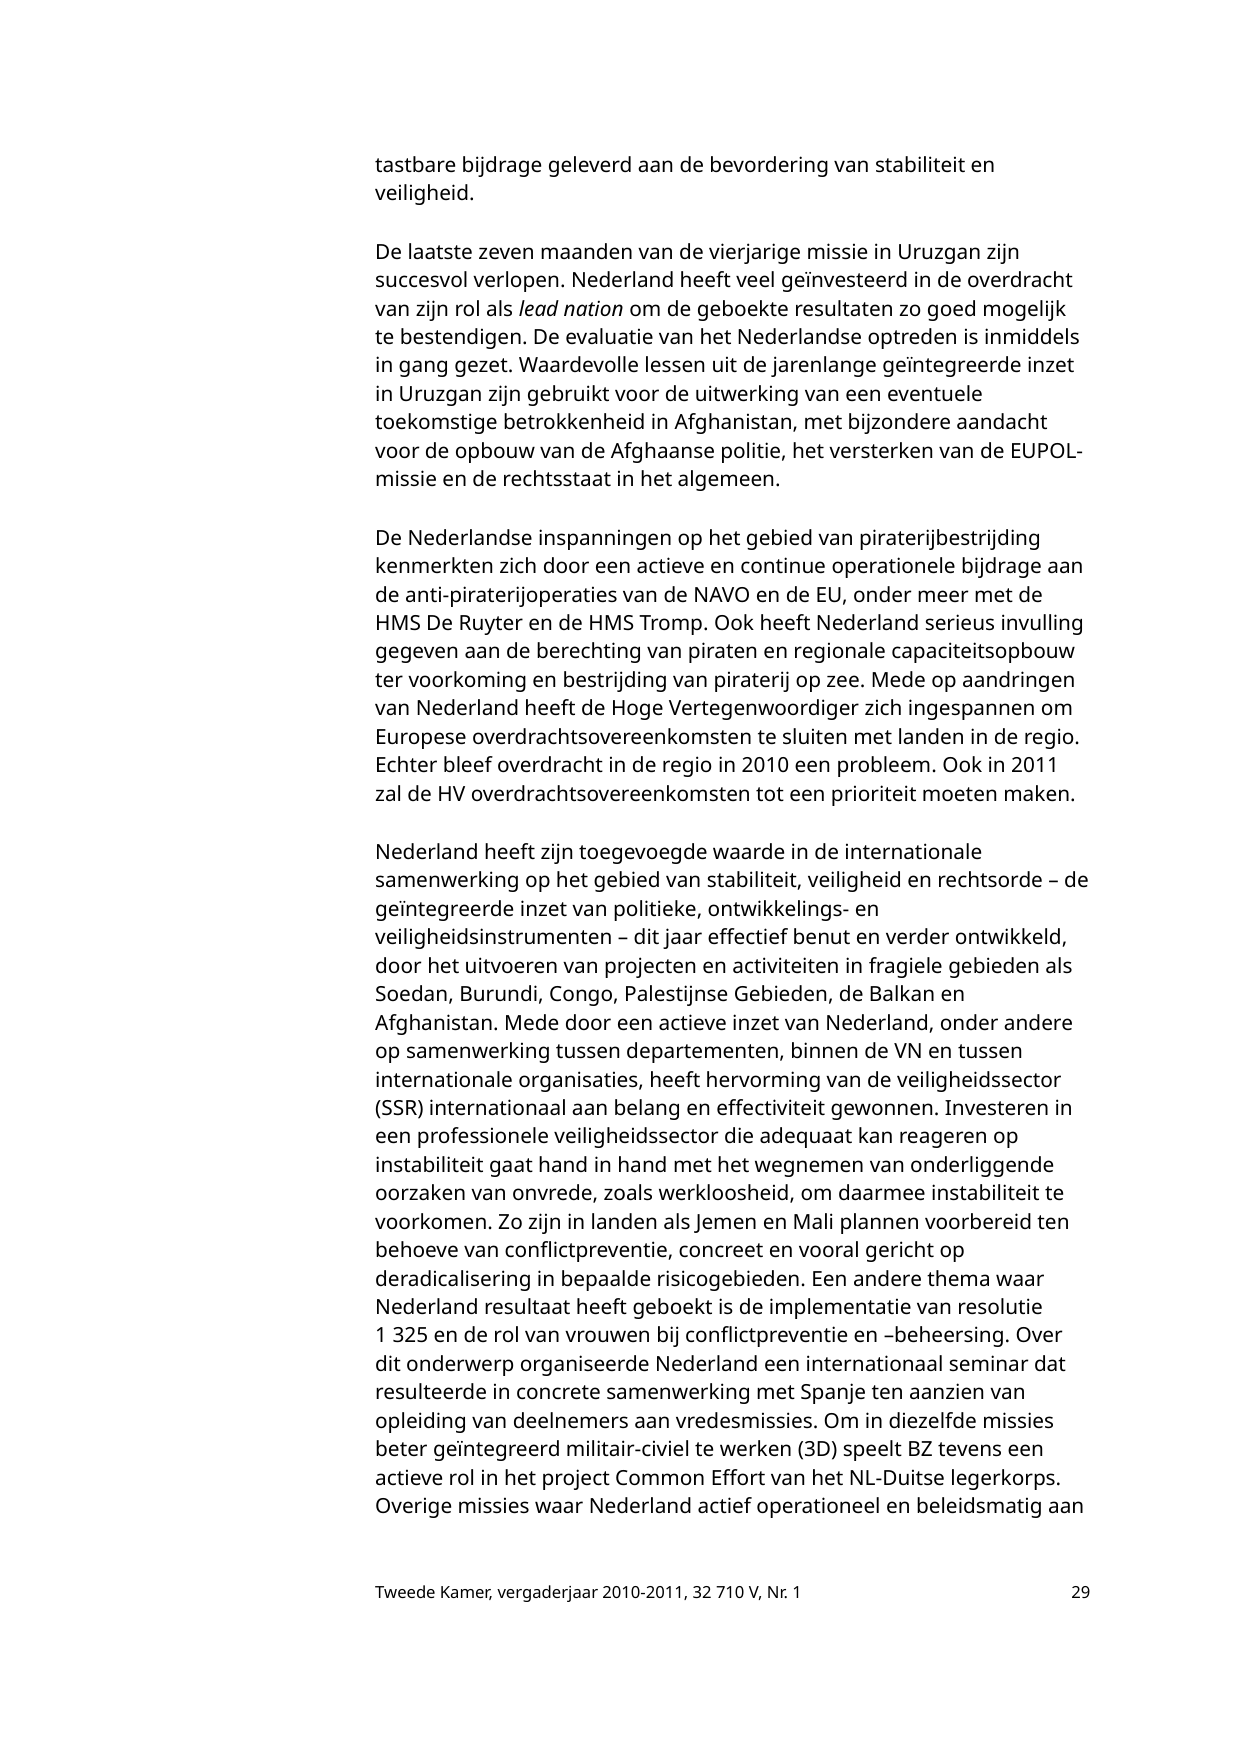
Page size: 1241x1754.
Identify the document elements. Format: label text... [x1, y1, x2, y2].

text tastbare bijdrage geleverd aan de bevordering van stabiliteit en veiligheid. [375, 150, 1090, 207]
text De Nederlandse inspanningen op het gebied van piraterijbestrijding kenmerkten zich door een actieve en continue operationele bijdrage aan de anti-piraterijoperaties van de NAVO en de EU, onder meer met de HMS De Ruyter en de HMS Tromp. Ook heeft Nederland serieus invulling gegeven aan de berechting van piraten en regionale capaciteitsopbouw ter voorkoming en bestrijding van piraterij op zee. Mede op aandringen van Nederland heeft de Hoge Vertegenwoordiger zich ingespannen om Europese overdrachtsovereenkomsten te sluiten met landen in de regio. Echter bleef overdracht in de regio in 2010 een probleem. Ook in 2011 zal de HV overdrachtsovereenkomsten tot een prioriteit moeten maken. [375, 523, 1090, 807]
text Nederland heeft zijn toegevoegde waarde in de internationale samenwerking op het gebied van stabiliteit, veiligheid en rechtsorde – de geïntegreerde inzet van politieke, ontwikkelings- en veiligheidsinstrumenten – dit jaar effectief benut en verder ontwikkeld, door het uitvoeren van projecten en activiteiten in fragiele gebieden als Soedan, Burundi, Congo, Palestijnse Gebieden, de Balkan en Afghanistan. Mede door een actieve inzet van Nederland, onder andere op samenwerking tussen departementen, binnen de VN en tussen internationale organisaties, heeft hervorming van de veiligheidssector (SSR) internationaal aan belang en effectiviteit gewonnen. Investeren in een professionele veiligheidssector die adequaat kan reageren op instabiliteit gaat hand in hand met het wegnemen van onderliggende oorzaken van onvrede, zoals werkloosheid, om daarmee instabiliteit te voorkomen. Zo zijn in landen als Jemen en Mali plannen voorbereid ten behoeve van conflictpreventie, concreet en vooral gericht op deradicalisering in bepaalde risicogebieden. Een andere thema waar Nederland resultaat heeft geboekt is de implementatie van resolutie 1 325 en de rol van vrouwen bij conflictpreventie en –beheersing. Over dit onderwerp organiseerde Nederland een internationaal seminar dat resulteerde in concrete samenwerking met Spanje ten aanzien van opleiding van deelnemers aan vredesmissies. Om in diezelfde missies beter geïntegreerd militair-civiel te werken (3D) speelt BZ tevens een actieve rol in het project Common Effort van het NL-Duitse legerkorps. Overige missies waar Nederland actief operationeel en beleidsmatig aan [375, 837, 1090, 1520]
text De laatste zeven maanden van de vierjarige missie in Uruzgan zijn succesvol verlopen. Nederland heeft veel geïnvesteerd in de overdracht van zijn rol als lead nation om de geboekte resultaten zo goed mogelijk te bestendigen. De evaluatie van het Nederlandse optreden is inmiddels in gang gezet. Waardevolle lessen uit de jarenlange geïntegreerde inzet in Uruzgan zijn gebruikt voor de uitwerking van een eventuele toekomstige betrokkenheid in Afghanistan, met bijzondere aandacht voor de opbouw van de Afghaanse politie, het versterken van de EUPOL-missie en de rechtsstaat in het algemeen. [375, 237, 1090, 493]
